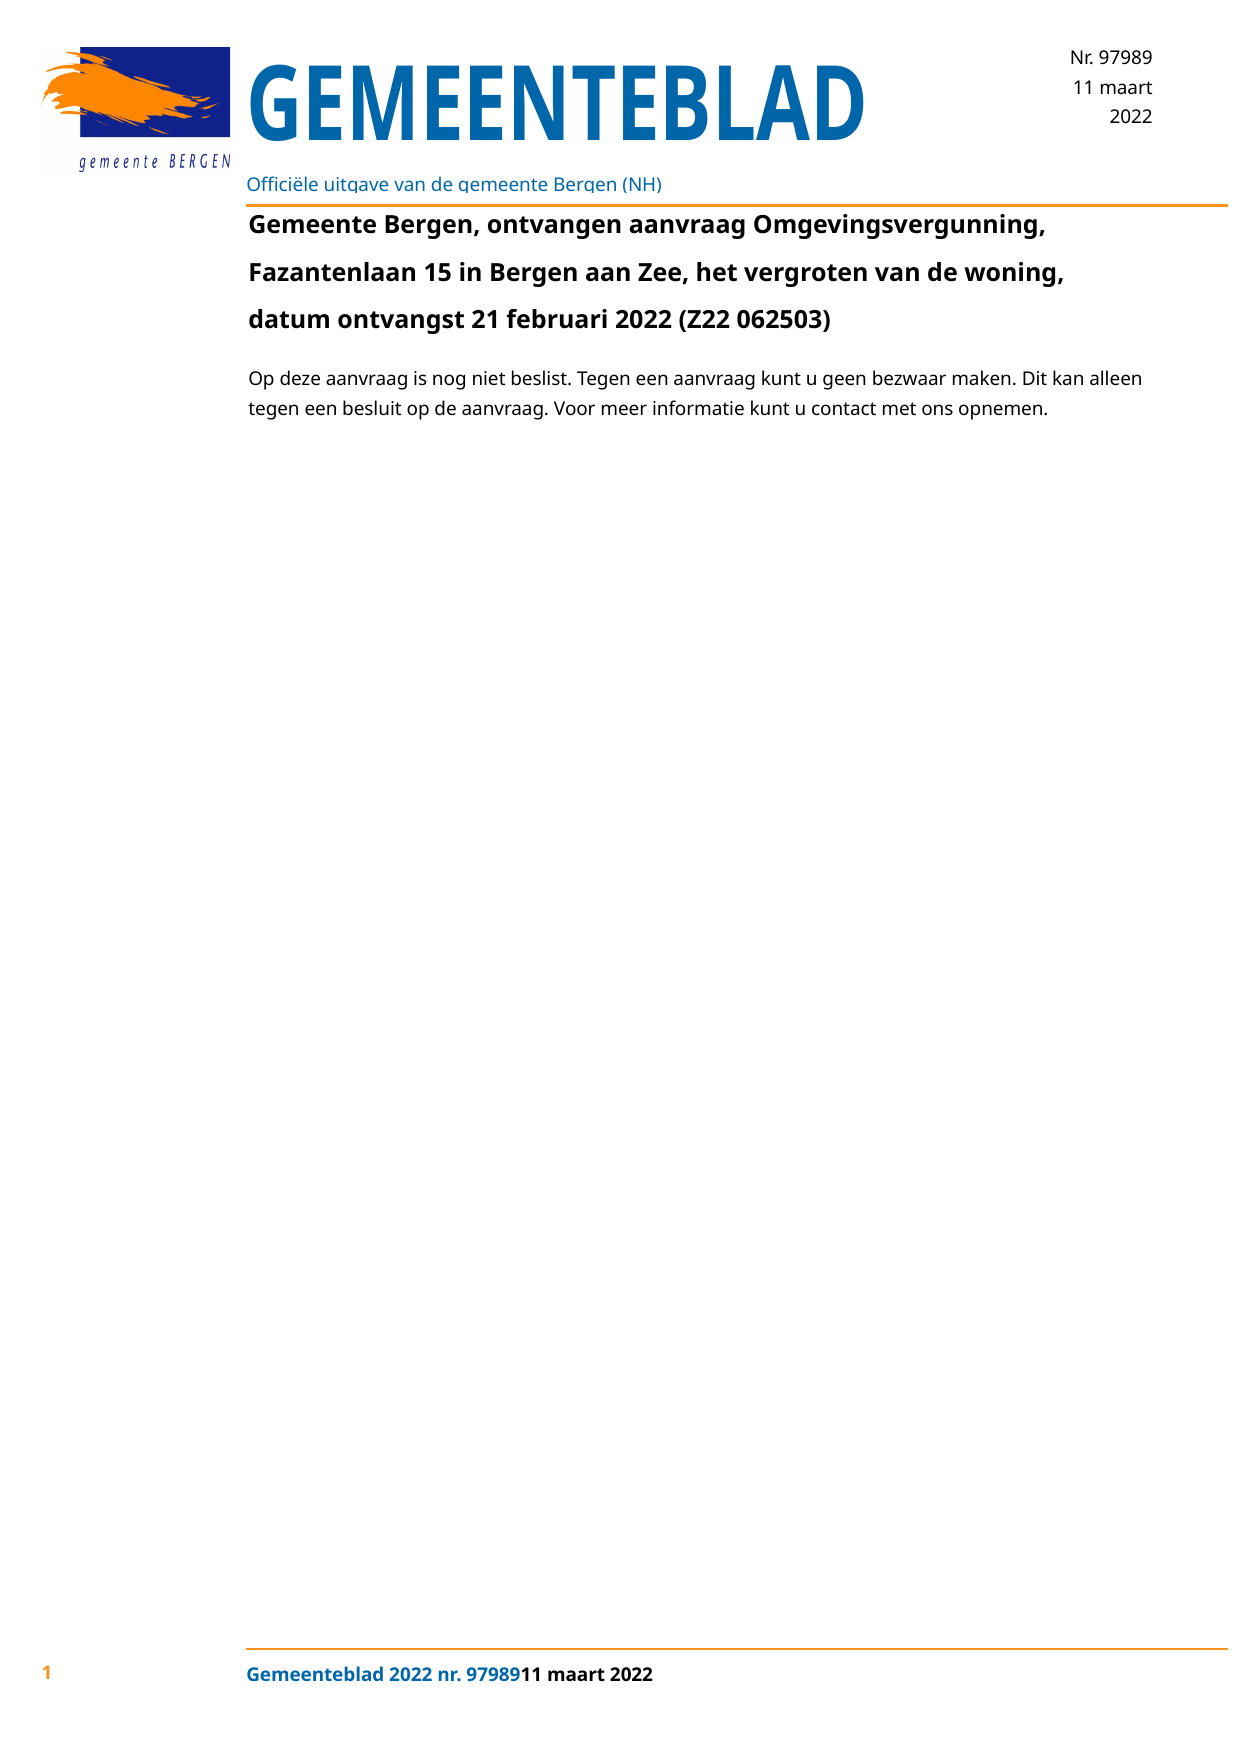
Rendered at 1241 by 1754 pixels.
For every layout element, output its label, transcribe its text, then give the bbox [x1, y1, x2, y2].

text Gemeente Bergen, ontvangen aanvraag Omgevingsvergunning, Fazantenlaan 15 in Bergen aan Zee, het vergroten van de woning, datum ontvangst 21 februari 2022 (Z22 062503) [248, 207, 1152, 336]
text Op deze aanvraag is nog niet beslist. Tegen een aanvraag kunt u geen bezwaar maken. Dit kan alleen tegen een besluit op de aanvraag. Voor meer informatie kunt u contact met ons opnemen. [248, 366, 1152, 421]
picture [41, 47, 231, 172]
